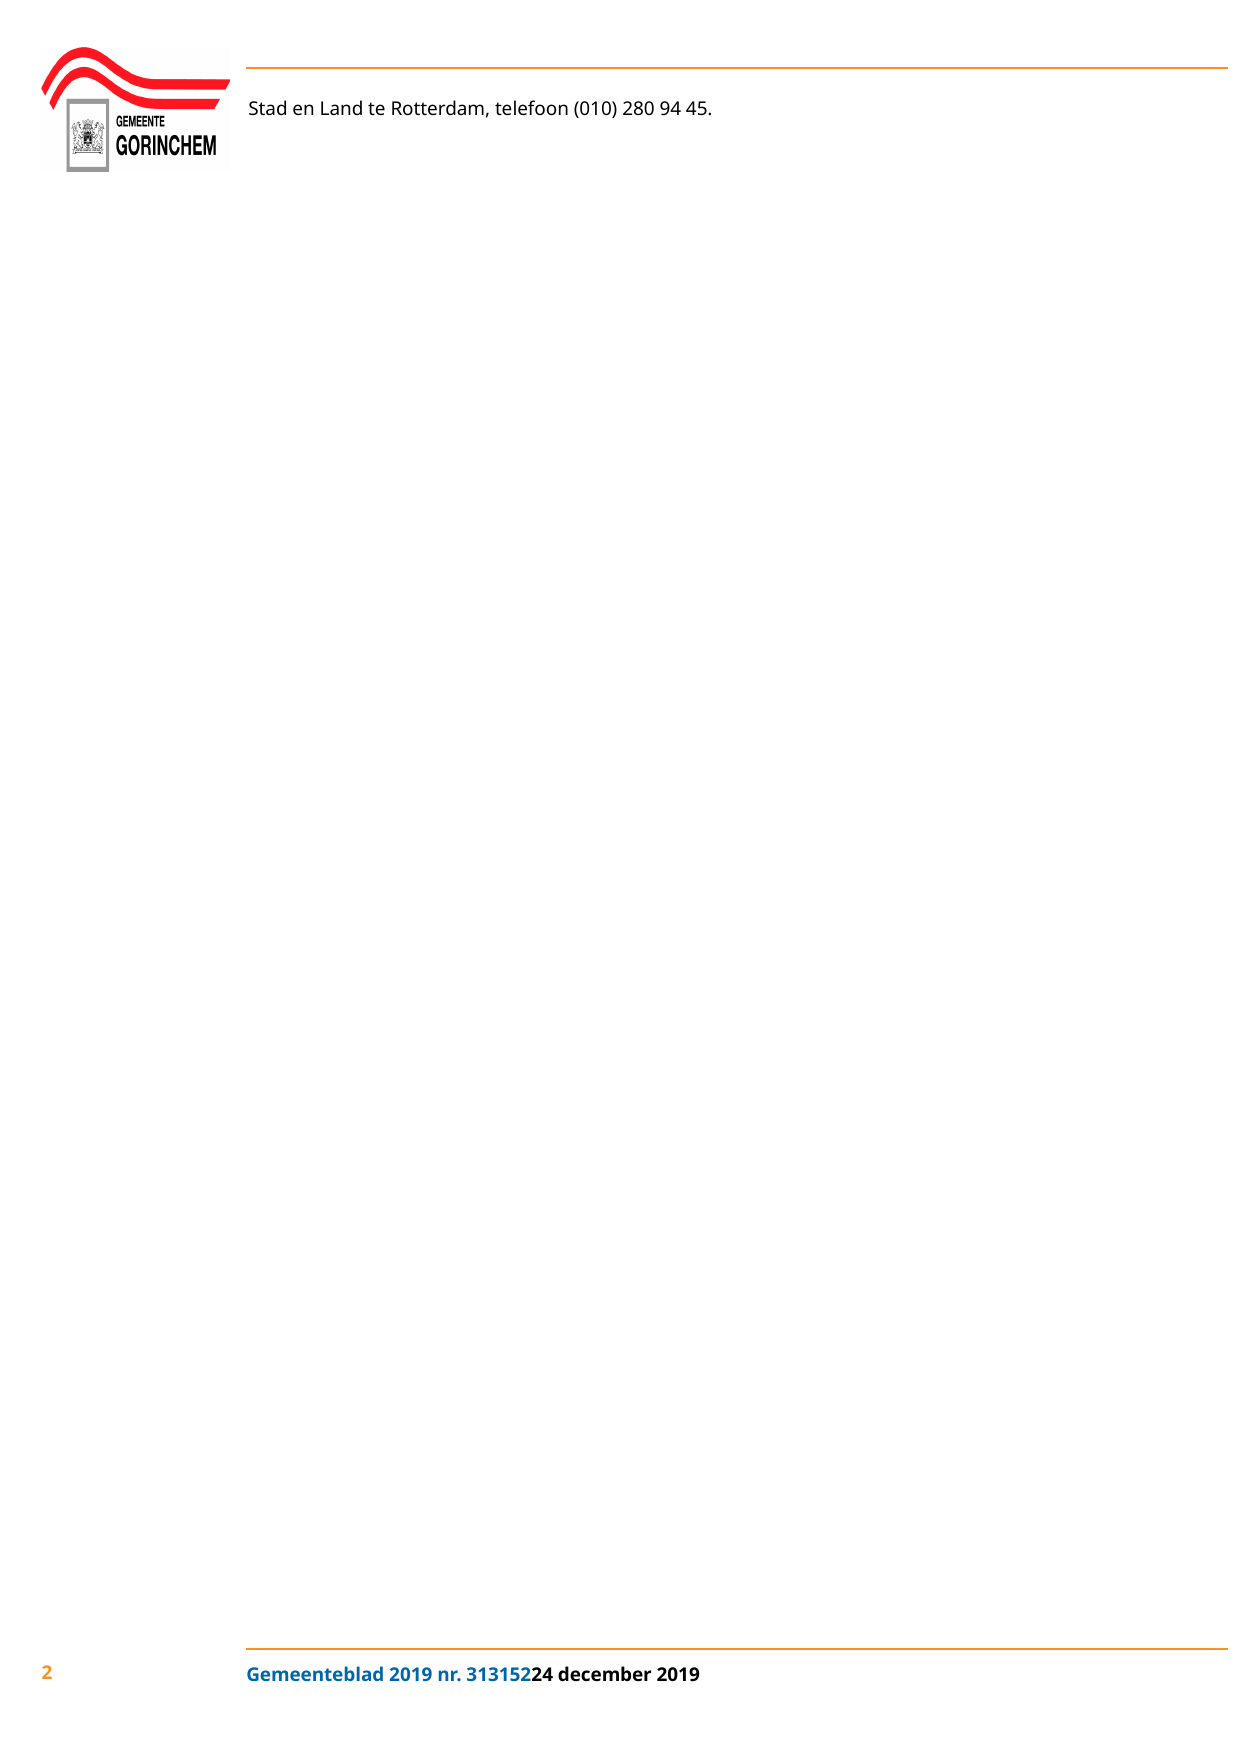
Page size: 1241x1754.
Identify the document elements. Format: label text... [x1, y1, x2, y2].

picture [41, 47, 231, 172]
text Stad en Land te Rotterdam, telefoon (010) 280 94 45. [248, 95, 1152, 121]
